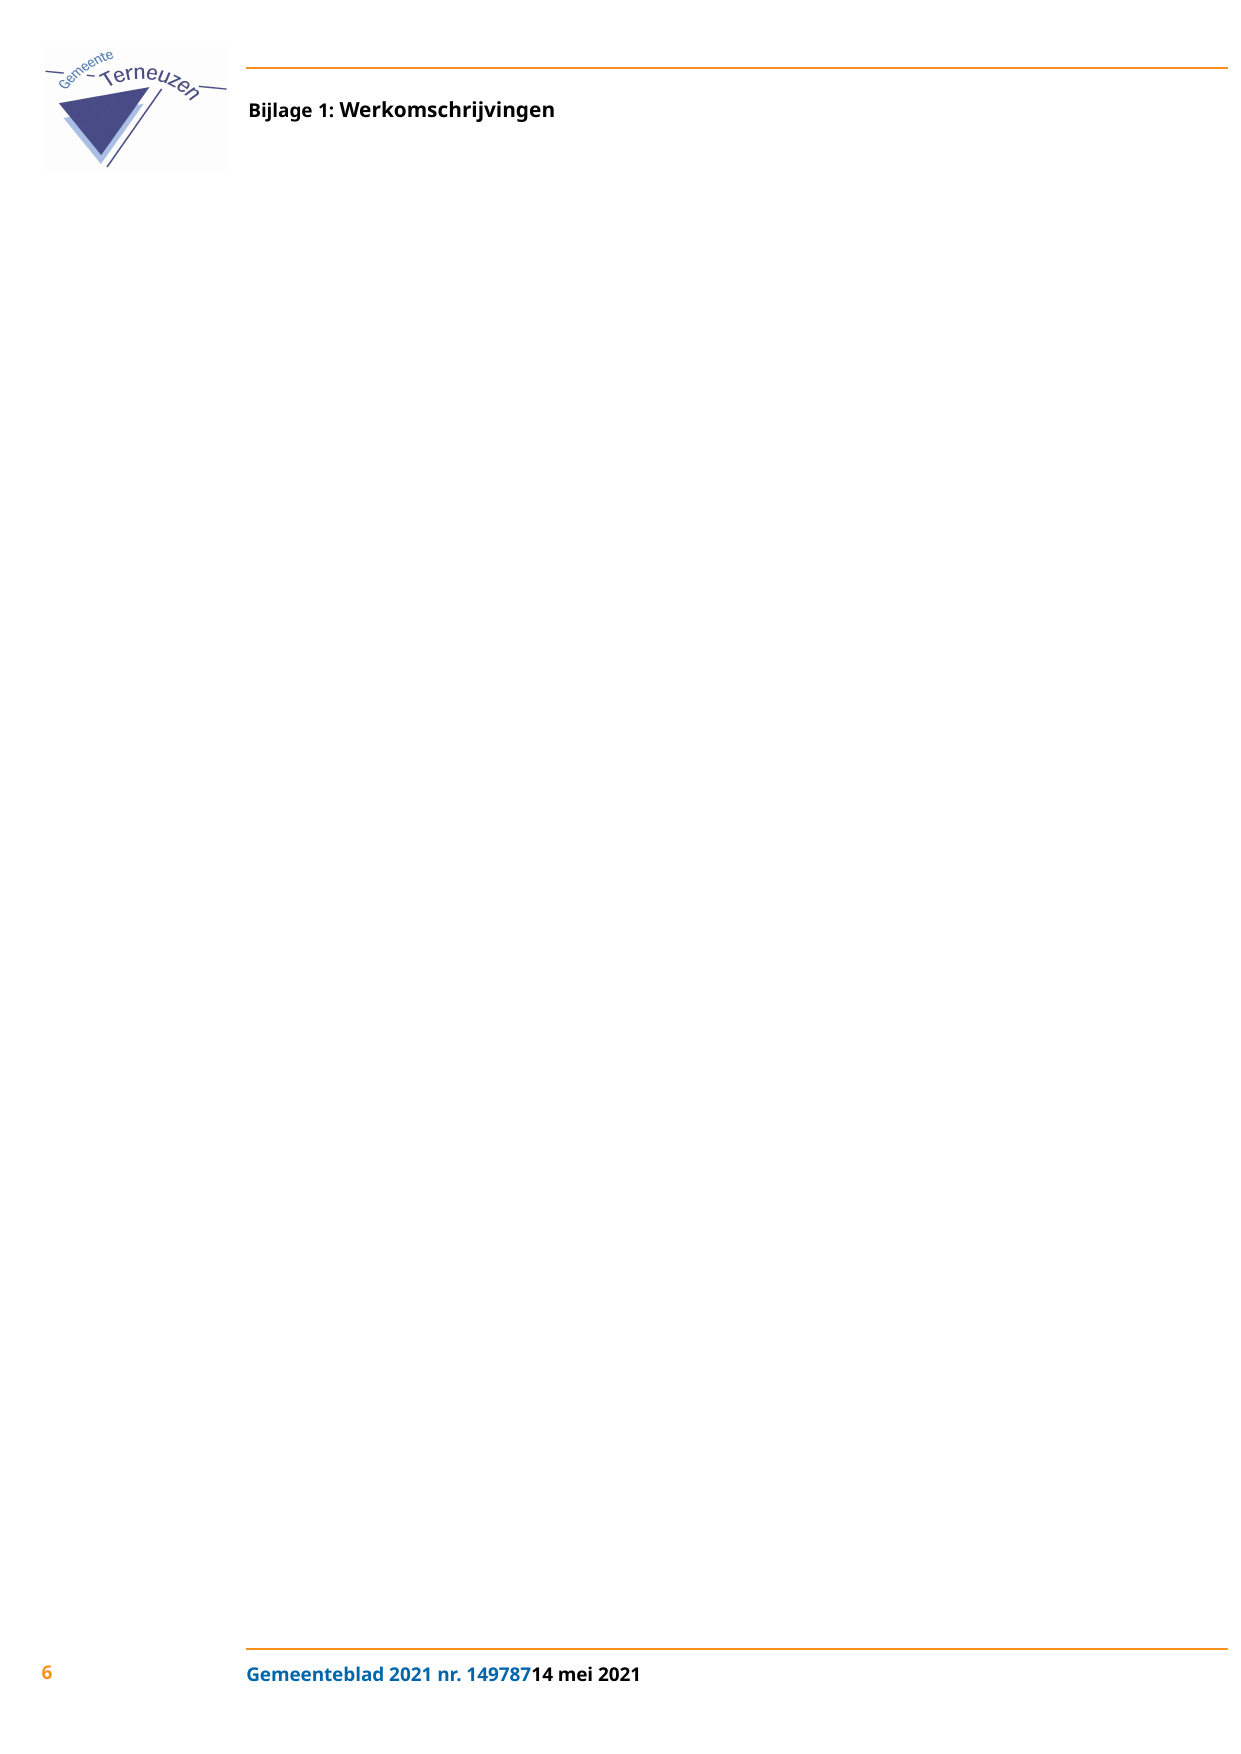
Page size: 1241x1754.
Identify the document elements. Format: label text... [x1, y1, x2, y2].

text Bijlage 1: Werkomschrijvingen [248, 95, 1152, 123]
picture [41, 47, 231, 172]
